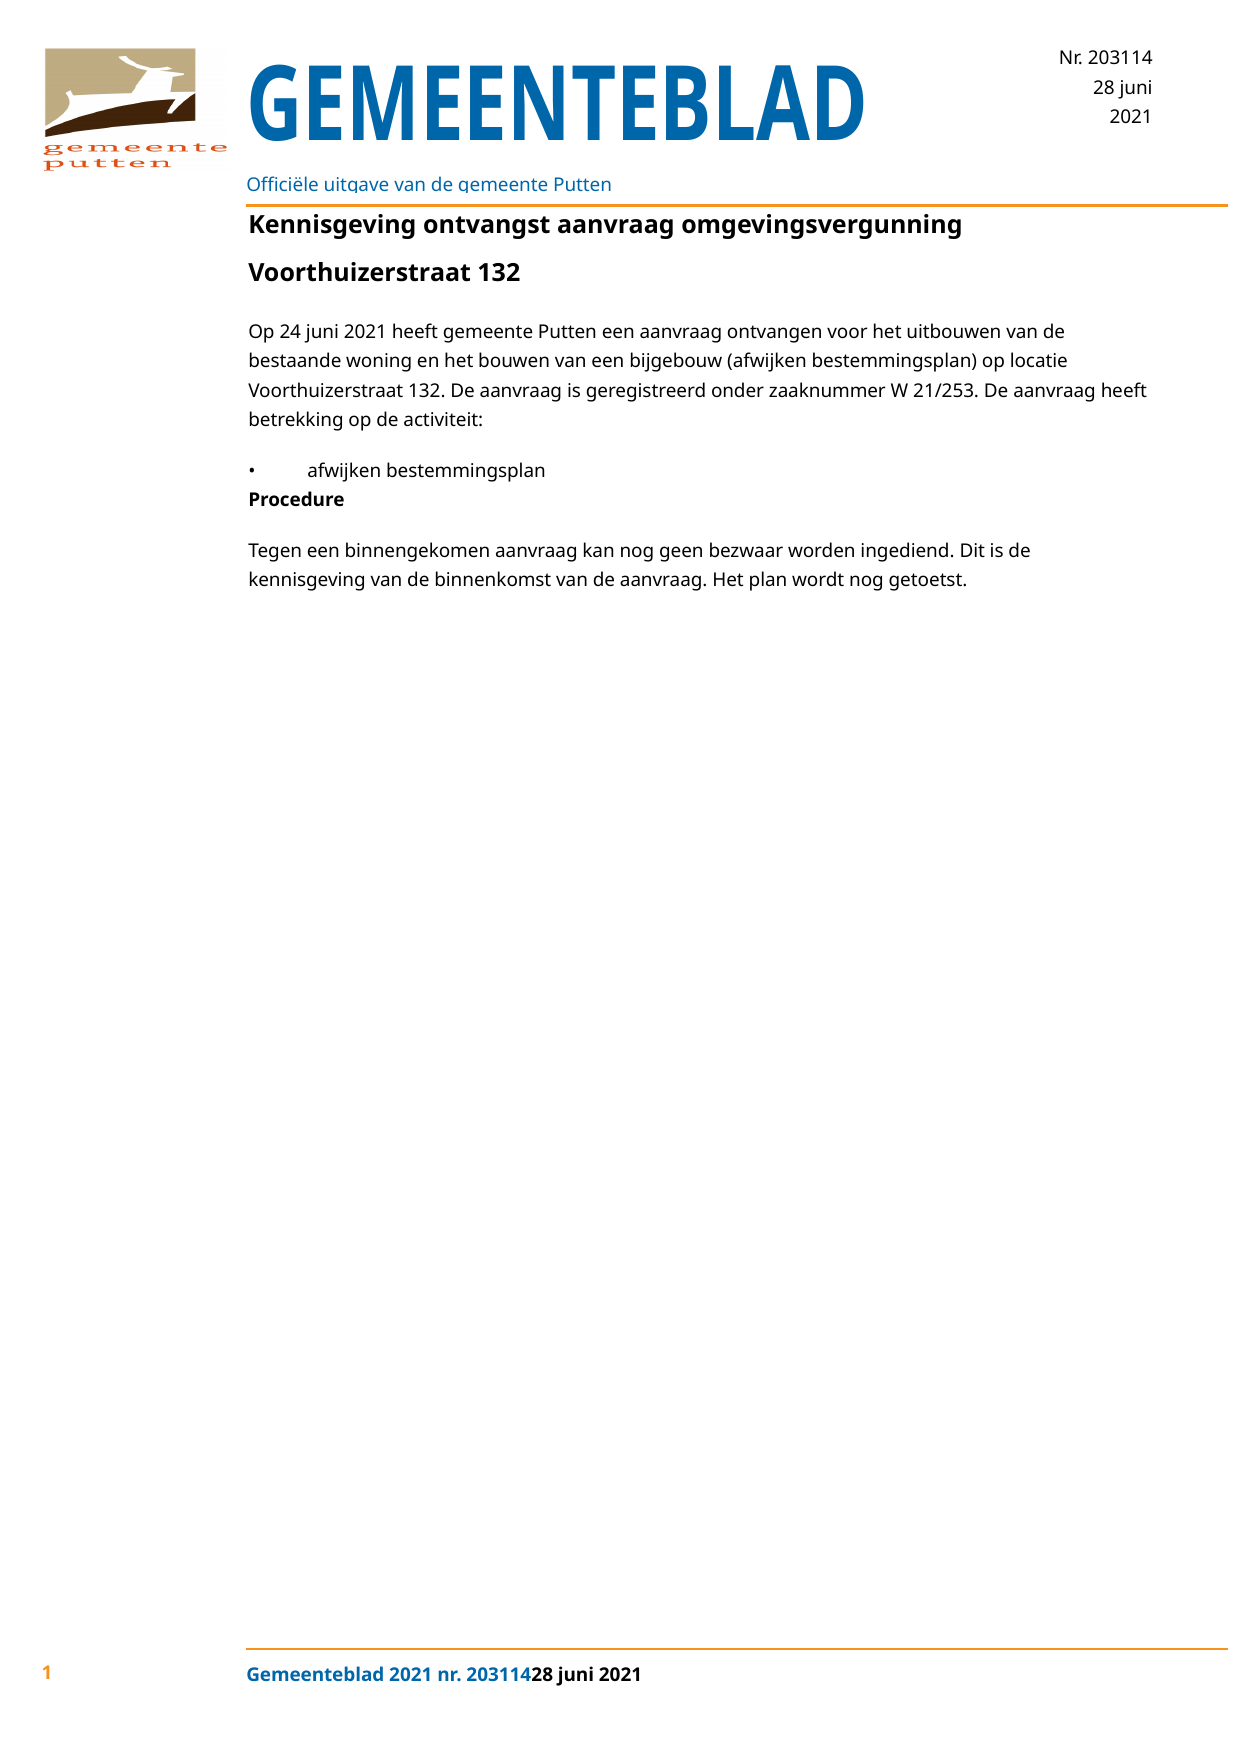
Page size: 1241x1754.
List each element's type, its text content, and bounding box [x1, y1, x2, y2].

list afwijken bestemmingsplan [248, 457, 1152, 483]
text Procedure [248, 487, 1152, 512]
text Op 24 juni 2021 heeft gemeente Putten een aanvraag ontvangen voor het uitbouwen van de bestaande woning en het bouwen van een bijgebouw (afwijken bestemmingsplan) op locatie Voorthuizerstraat 132. De aanvraag is geregistreerd onder zaaknummer W 21/253. De aanvraag heeft betrekking op de activiteit: [248, 318, 1152, 432]
picture [41, 47, 231, 172]
text Tegen een binnengekomen aanvraag kan nog geen bezwaar worden ingediend. Dit is de kennisgeving van de binnenkomst van de aanvraag. Het plan wordt nog getoetst. [248, 537, 1152, 592]
text Kennisgeving ontvangst aanvraag omgevingsvergunning Voorthuizerstraat 132 [248, 207, 1152, 288]
